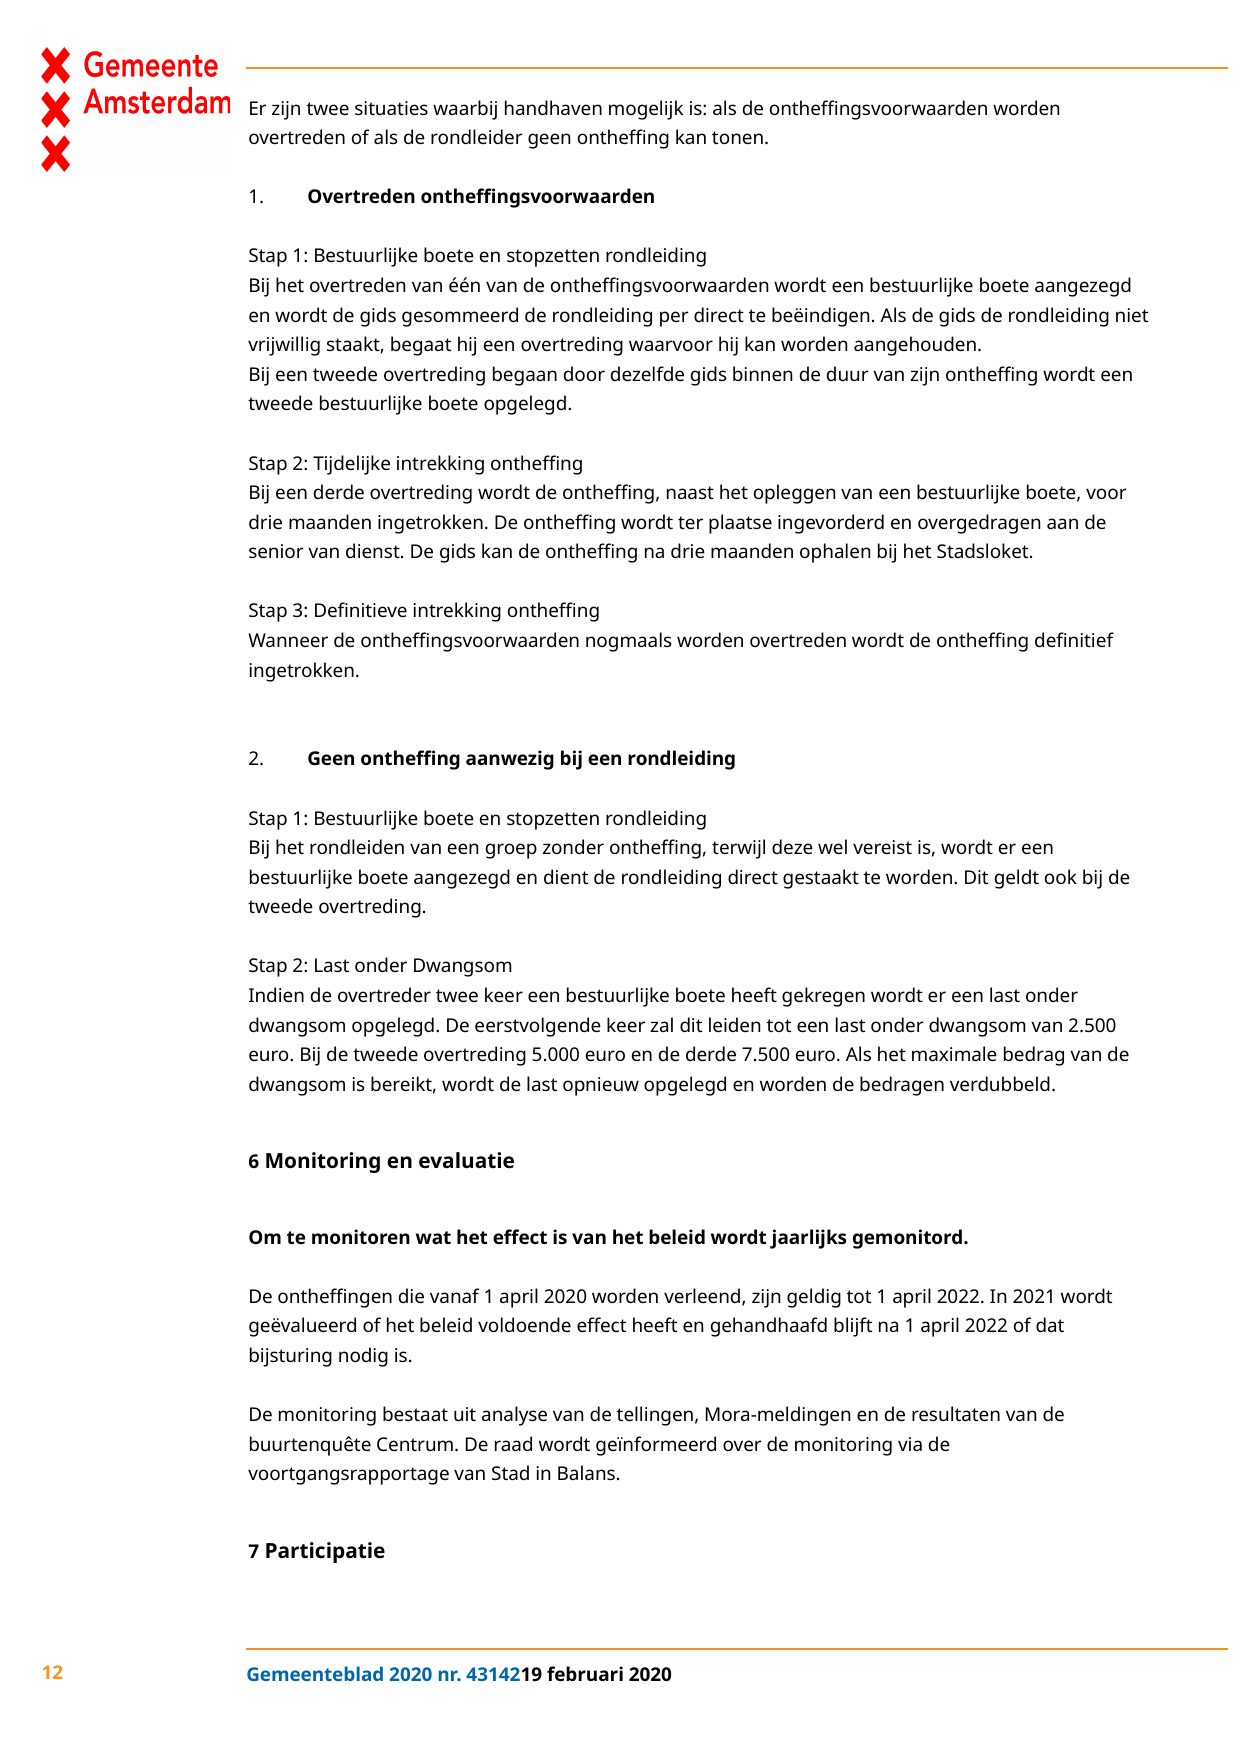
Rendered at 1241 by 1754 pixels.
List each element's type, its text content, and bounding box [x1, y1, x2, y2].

text De monitoring bestaat uit analyse van de tellingen, Mora-meldingen en de resultaten van de buurtenquête Centrum. De raad wordt geïnformeerd over de monitoring via de voortgangsrapportage van Stad in Balans. [248, 1401, 1152, 1486]
text Stap 3: Definitieve intrekking ontheffing [248, 598, 1152, 623]
text Om te monitoren wat het effect is van het beleid wordt jaarlijks gemonitord. [248, 1224, 1152, 1250]
text Bij het rondleiden van een groep zonder ontheffing, terwijl deze wel vereist is, wordt er een bestuurlijke boete aangezegd en dient de rondleiding direct gestaakt te worden. Dit geldt ook bij de tweede overtreding. [248, 834, 1152, 919]
text 7 Participatie [248, 1536, 1152, 1564]
text Stap 1: Bestuurlijke boete en stopzetten rondleiding [248, 805, 1152, 831]
text De ontheffingen die vanaf 1 april 2020 worden verleend, zijn geldig tot 1 april 2022. In 2021 wordt geëvalueerd of het beleid voldoende effect heeft en gehandhaafd blijft na 1 april 2022 of dat bijsturing nodig is. [248, 1283, 1152, 1368]
text 6 Monitoring en evaluatie [248, 1146, 1152, 1175]
text Stap 2: Last onder Dwangsom [248, 953, 1152, 978]
text Bij een derde overtreding wordt de ontheffing, naast het opleggen van een bestuurlijke boete, voor drie maanden ingetrokken. De ontheffing wordt ter plaatse ingevorderd en overgedragen aan de senior van dienst. De gids kan de ontheffing na drie maanden ophalen bij het Stadsloket. [248, 479, 1152, 564]
text Bij het overtreden van één van de ontheffingsvoorwaarden wordt een bestuurlijke boete aangezegd en wordt de gids gesommeerd de rondleiding per direct te beëindigen. Als de gids de rondleiding niet vrijwillig staakt, begaat hij een overtreding waarvoor hij kan worden aangehouden. [248, 272, 1152, 357]
text Stap 1: Bestuurlijke boete en stopzetten rondleiding [248, 243, 1152, 268]
picture [41, 47, 231, 172]
text Stap 2: Tijdelijke intrekking ontheffing [248, 450, 1152, 476]
text Indien de overtreder twee keer een bestuurlijke boete heeft gekregen wordt er een last onder dwangsom opgelegd. De eerstvolgende keer zal dit leiden tot een last onder dwangsom van 2.500 euro. Bij de tweede overtreding 5.000 euro en de derde 7.500 euro. Als het maximale bedrag van de dwangsom is bereikt, wordt de last opnieuw opgelegd en worden de bedragen verdubbeld. [248, 982, 1152, 1097]
list Overtreden ontheffingsvoorwaarden [248, 183, 1152, 209]
list Geen ontheffing aanwezig bij een rondleiding [248, 746, 1152, 771]
text Wanneer de ontheffingsvoorwaarden nogmaals worden overtreden wordt de ontheffing definitief ingetrokken. [248, 627, 1152, 683]
text Er zijn twee situaties waarbij handhaven mogelijk is: als de ontheffingsvoorwaarden worden overtreden of als de rondleider geen ontheffing kan tonen. [248, 95, 1152, 150]
text Bij een tweede overtreding begaan door dezelfde gids binnen de duur van zijn ontheffing wordt een tweede bestuurlijke boete opgelegd. [248, 361, 1152, 416]
